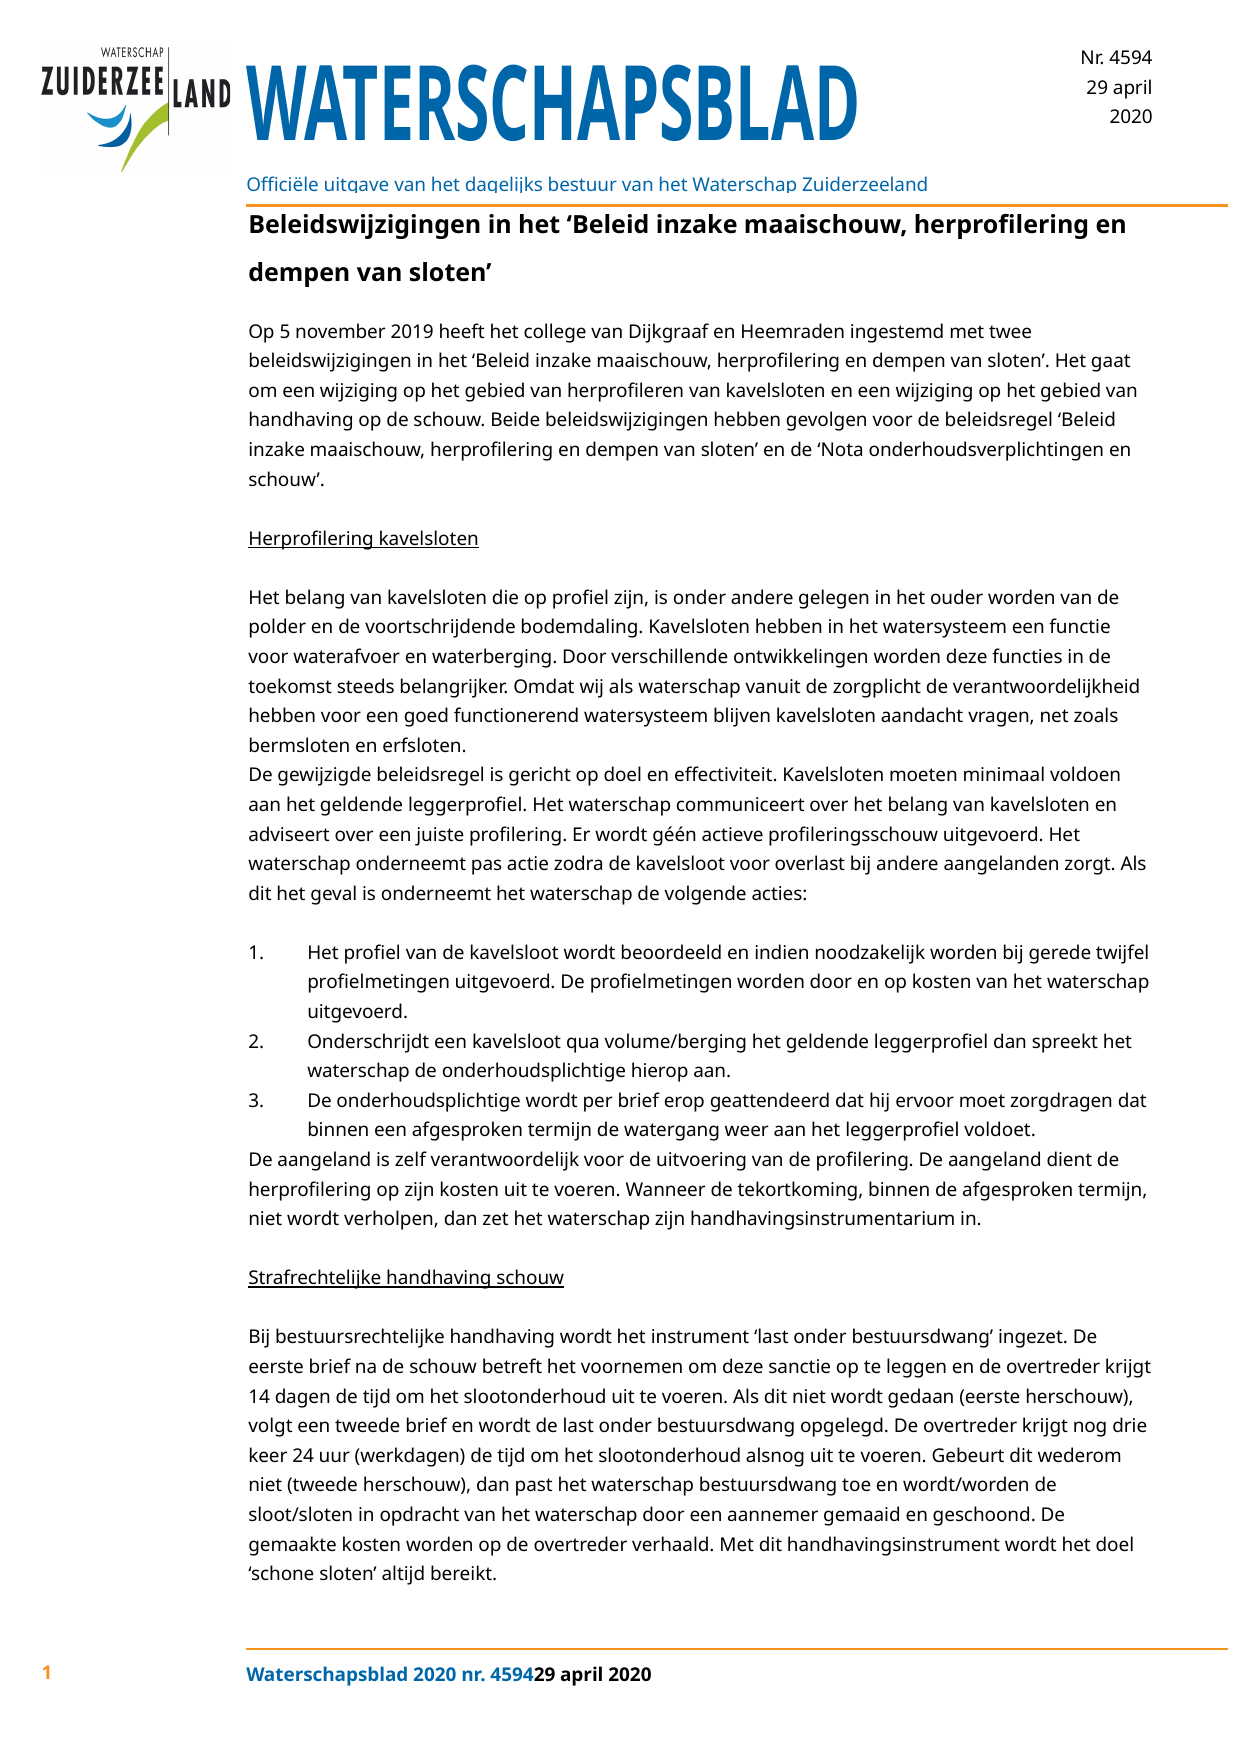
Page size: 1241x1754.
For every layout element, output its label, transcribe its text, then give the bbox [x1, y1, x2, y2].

text De gewijzigde beleidsregel is gericht op doel en effectiviteit. Kavelsloten moeten minimaal voldoen aan het geldende leggerprofiel. Het waterschap communiceert over het belang van kavelsloten en adviseert over een juiste profilering. Er wordt géén actieve profileringsschouw uitgevoerd. Het waterschap onderneemt pas actie zodra de kavelsloot voor overlast bij andere aangelanden zorgt. Als dit het geval is onderneemt het waterschap de volgende acties: [248, 762, 1152, 906]
text Bij bestuursrechtelijke handhaving wordt het instrument ‘last onder bestuursdwang’ ingezet. De eerste brief na de schouw betreft het voornemen om deze sanctie op te leggen en de overtreder krijgt 14 dagen de tijd om het slootonderhoud uit te voeren. Als dit niet wordt gedaan (eerste herschouw), volgt een tweede brief en wordt de last onder bestuursdwang opgelegd. De overtreder krijgt nog drie keer 24 uur (werkdagen) de tijd om het slootonderhoud alsnog uit te voeren. Gebeurt dit wederom niet (tweede herschouw), dan past het waterschap bestuursdwang toe en wordt/worden de sloot/sloten in opdracht van het waterschap door een aannemer gemaaid en geschoond. De gemaakte kosten worden op de overtreder verhaald. Met dit handhavingsinstrument wordt het doel ‘schone sloten’ altijd bereikt. [248, 1324, 1152, 1586]
text Herprofilering kavelsloten [248, 525, 1152, 551]
text Het belang van kavelsloten die op profiel zijn, is onder andere gelegen in het ouder worden van de polder en de voortschrijdende bodemdaling. Kavelsloten hebben in het watersysteem een functie voor waterafvoer en waterberging. Door verschillende ontwikkelingen worden deze functies in de toekomst steeds belangrijker. Omdat wij als waterschap vanuit de zorgplicht de verantwoordelijkheid hebben voor een goed functionerend watersysteem blijven kavelsloten aandacht vragen, net zoals bermsloten en erfsloten. [248, 584, 1152, 758]
list Het profiel van de kavelsloot wordt beoordeeld en indien noodzakelijk worden bij gerede twijfel profielmetingen uitgevoerd. De profielmetingen worden door en op kosten van het waterschap uitgevoerd. [248, 939, 1152, 1024]
text Beleidswijzigingen in het ‘Beleid inzake maaischouw, herprofilering en dempen van sloten’ [248, 207, 1152, 288]
picture [41, 47, 231, 172]
text Strafrechtelijke handhaving schouw [248, 1264, 1152, 1290]
list Onderschrijdt een kavelsloot qua volume/berging het geldende leggerprofiel dan spreekt het waterschap de onderhoudsplichtige hierop aan. [248, 1028, 1152, 1083]
list De onderhoudsplichtige wordt per brief erop geattendeerd dat hij ervoor moet zorgdragen dat binnen een afgesproken termijn de watergang weer aan het leggerprofiel voldoet. [248, 1087, 1152, 1142]
text De aangeland is zelf verantwoordelijk voor de uitvoering van de profilering. De aangeland dient de herprofilering op zijn kosten uit te voeren. Wanneer de tekortkoming, binnen de afgesproken termijn, niet wordt verholpen, dan zet het waterschap zijn handhavingsinstrumentarium in. [248, 1146, 1152, 1231]
text Op 5 november 2019 heeft het college van Dijkgraaf en Heemraden ingestemd met twee beleidswijzigingen in het ‘Beleid inzake maaischouw, herprofilering en dempen van sloten’. Het gaat om een wijziging op het gebied van herprofileren van kavelsloten en een wijziging op het gebied van handhaving op de schouw. Beide beleidswijzigingen hebben gevolgen voor de beleidsregel ‘Beleid inzake maaischouw, herprofilering en dempen van sloten’ en de ‘Nota onderhoudsverplichtingen en schouw’. [248, 318, 1152, 492]
